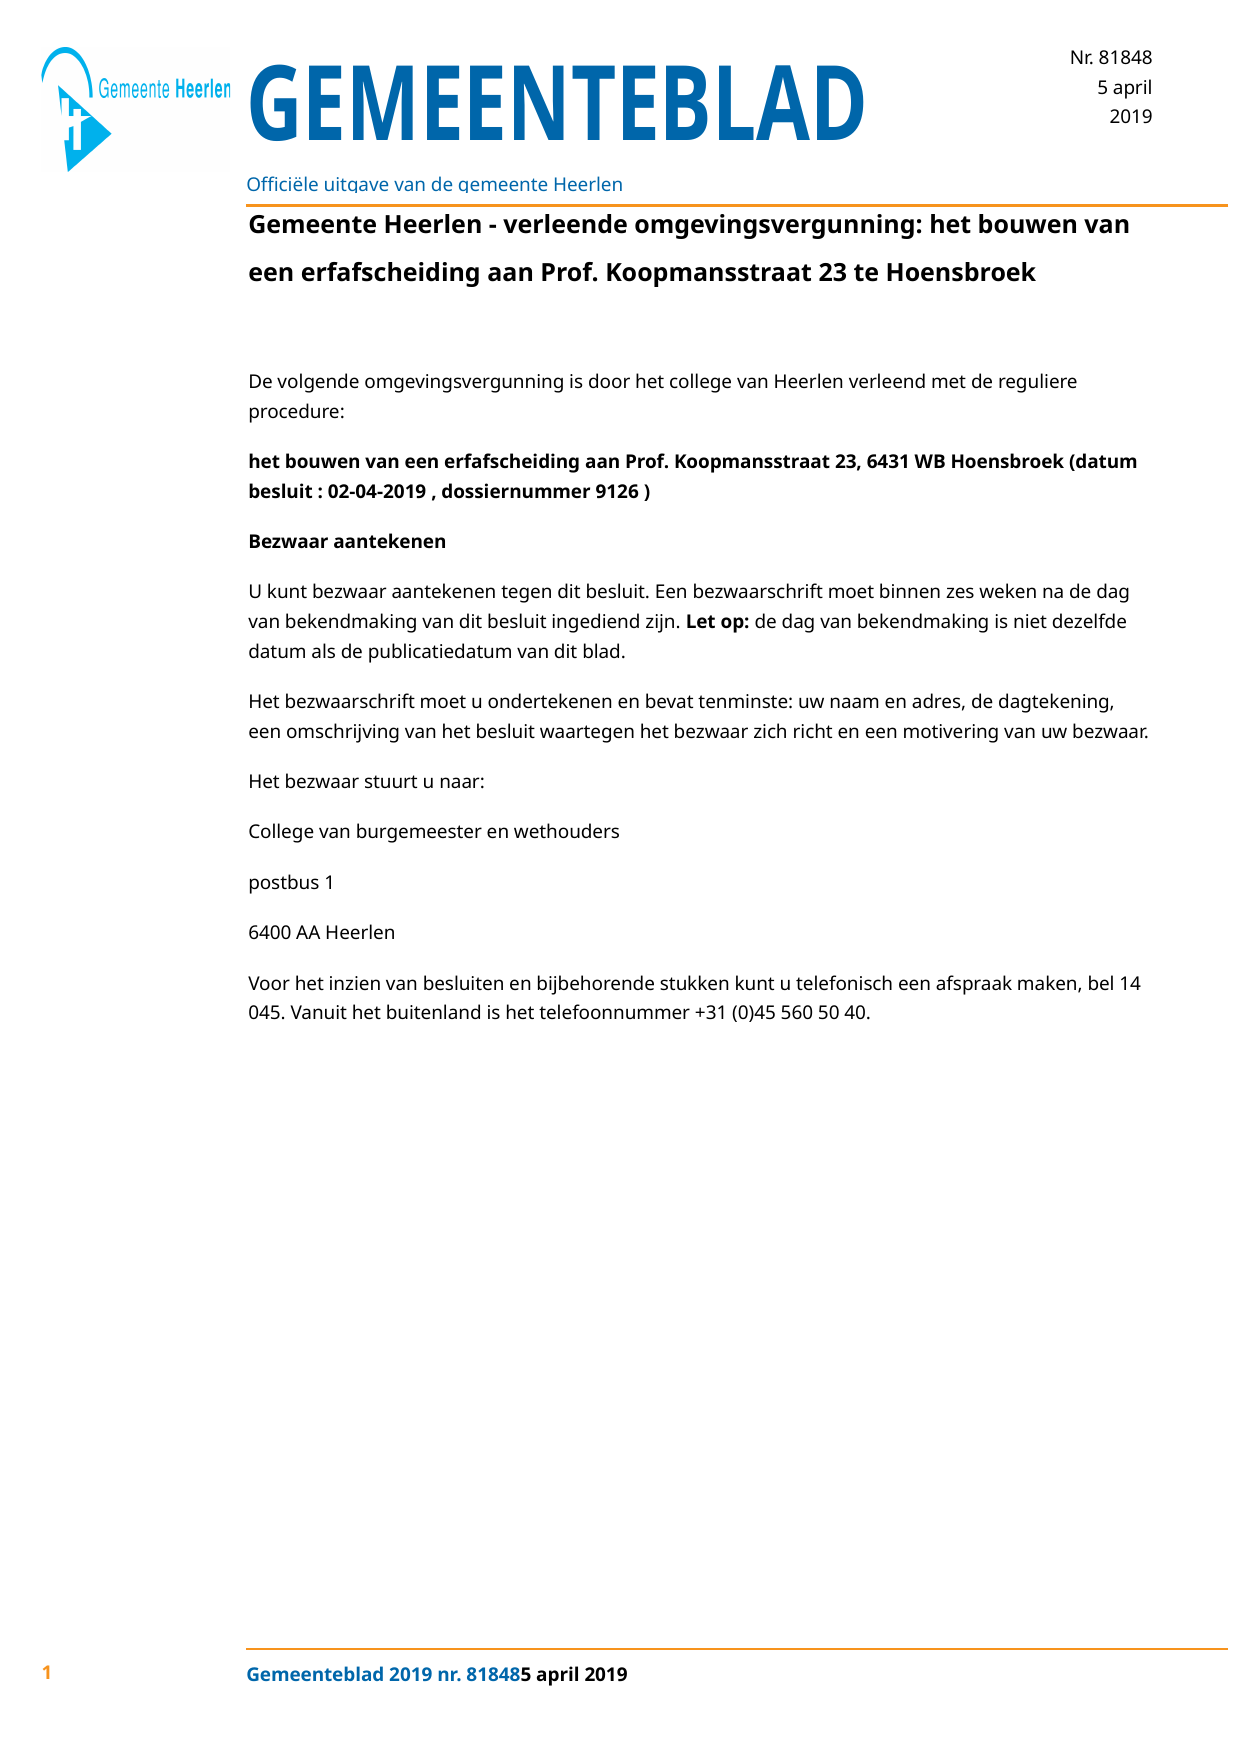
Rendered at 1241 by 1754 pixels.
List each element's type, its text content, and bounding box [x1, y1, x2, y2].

text Het bezwaar stuurt u naar: [248, 768, 1152, 794]
text College van burgemeester en wethouders [248, 819, 1152, 844]
picture [41, 47, 58, 70]
text De volgende omgevingsvergunning is door het college van Heerlen verleend met de reguliere procedure: [248, 368, 1152, 424]
text 6400 AA Heerlen [248, 919, 1152, 945]
text Voor het inzien van besluiten en bijbehorende stukken kunt u telefonisch een afspraak maken, bel 14 045. Vanuit het buitenland is het telefoonnummer +31 (0)45 560 50 40. [248, 970, 1152, 1025]
text Gemeente Heerlen - verleende omgevingsvergunning: het bouwen van een erfafscheiding aan Prof. Koopmansstraat 23 te Hoensbroek [248, 207, 1152, 288]
picture [41, 47, 231, 172]
text U kunt bezwaar aantekenen tegen dit besluit. Een bezwaarschrift moet binnen zes weken na de dag van bekendmaking van dit besluit ingediend zijn. Let op: de dag van bekendmaking is niet dezelfde datum als de publicatiedatum van dit blad. [248, 579, 1152, 664]
text postbus 1 [248, 869, 1152, 895]
text Het bezwaarschrift moet u ondertekenen en bevat tenminste: uw naam en adres, de dagtekening, een omschrijving van het besluit waartegen het bezwaar zich richt en een motivering van uw bezwaar. [248, 688, 1152, 744]
text het bouwen van een erfafscheiding aan Prof. Koopmansstraat 23, 6431 WB Hoensbroek (datum besluit : 02-04-2019 , dossiernummer 9126 ) [248, 448, 1152, 504]
text Bezwaar aantekenen [248, 528, 1152, 554]
